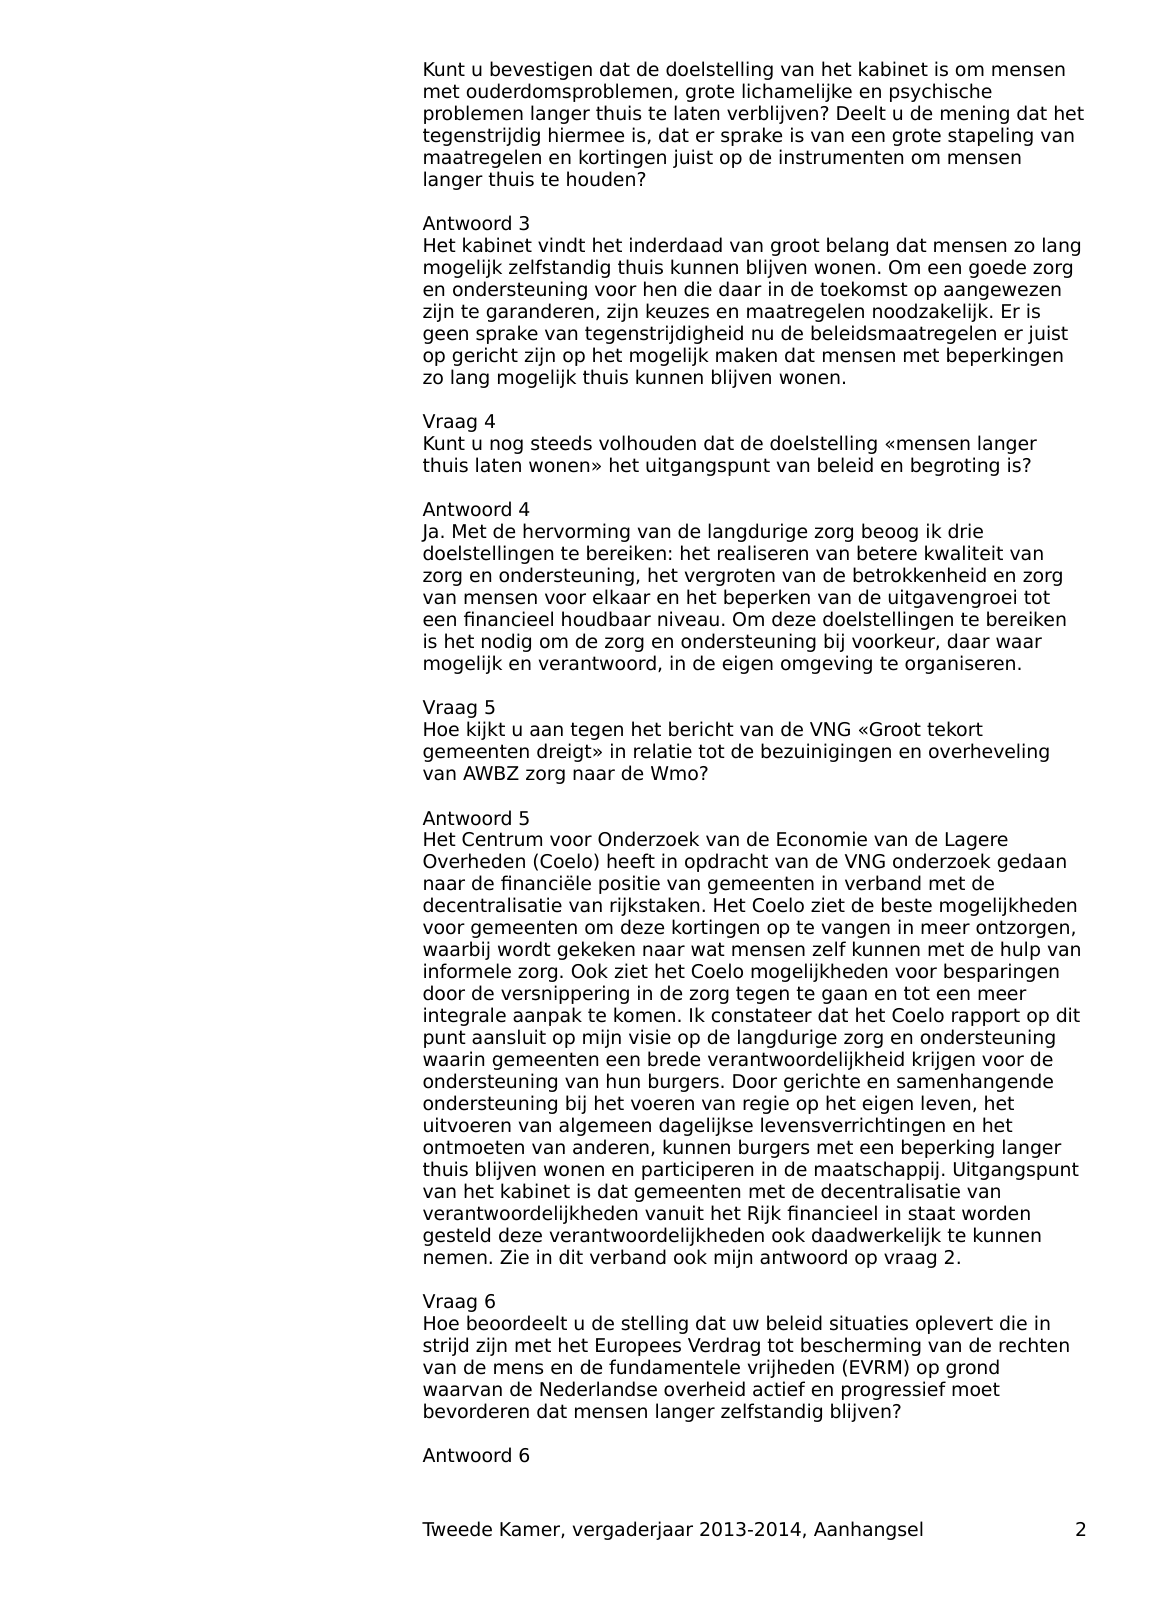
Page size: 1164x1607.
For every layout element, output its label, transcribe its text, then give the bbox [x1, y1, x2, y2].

text Ja. Met de hervorming van de langdurige zorg beoog ik drie doelstellingen te bereiken: het realiseren van betere kwaliteit van zorg en ondersteuning, het vergroten van de betrokkenheid en zorg van mensen voor elkaar en het beperken van de uitgavengroei tot een financieel houdbaar niveau. Om deze doelstellingen te bereiken is het nodig om de zorg en ondersteuning bij voorkeur, daar waar mogelijk en verantwoord, in de eigen omgeving te organiseren. [422, 521, 1087, 675]
text Antwoord 6 [422, 1445, 1087, 1467]
text Antwoord 4 [422, 499, 1087, 521]
text Vraag 5 [422, 697, 1087, 719]
text Vraag 4 [422, 411, 1087, 433]
text Antwoord 3 [422, 213, 1087, 235]
text Het Centrum voor Onderzoek van de Economie van de Lagere Overheden (Coelo) heeft in opdracht van de VNG onderzoek gedaan naar de financiële positie van gemeenten in verband met de decentralisatie van rijkstaken. Het Coelo ziet de beste mogelijkheden voor gemeenten om deze kortingen op te vangen in meer ontzorgen, waarbij wordt gekeken naar wat mensen zelf kunnen met de hulp van informele zorg. Ook ziet het Coelo mogelijkheden voor besparingen door de versnippering in de zorg tegen te gaan en tot een meer integrale aanpak te komen. Ik constateer dat het Coelo rapport op dit punt aansluit op mijn visie op de langdurige zorg en ondersteuning waarin gemeenten een brede verantwoordelijkheid krijgen voor de ondersteuning van hun burgers. Door gerichte en samenhangende ondersteuning bij het voeren van regie op het eigen leven, het uitvoeren van algemeen dagelijkse levensverrichtingen en het ontmoeten van anderen, kunnen burgers met een beperking langer thuis blijven wonen en participeren in de maatschappij. Uitgangspunt van het kabinet is dat gemeenten met de decentralisatie van verantwoordelijkheden vanuit het Rijk financieel in staat worden gesteld deze verantwoordelijkheden ook daadwerkelijk te kunnen nemen. Zie in dit verband ook mijn antwoord op vraag 2. [422, 829, 1087, 1269]
text Hoe beoordeelt u de stelling dat uw beleid situaties oplevert die in strijd zijn met het Europees Verdrag tot bescherming van de rechten van de mens en de fundamentele vrijheden (EVRM) op grond waarvan de Nederlandse overheid actief en progressief moet bevorderen dat mensen langer zelfstandig blijven? [422, 1313, 1087, 1423]
text Hoe kijkt u aan tegen het bericht van de VNG «Groot tekort gemeenten dreigt» in relatie tot de bezuinigingen en overheveling van AWBZ zorg naar de Wmo? [422, 719, 1087, 785]
text Kunt u bevestigen dat de doelstelling van het kabinet is om mensen met ouderdomsproblemen, grote lichamelijke en psychische problemen langer thuis te laten verblijven? Deelt u de mening dat het tegenstrijdig hiermee is, dat er sprake is van een grote stapeling van maatregelen en kortingen juist op de instrumenten om mensen langer thuis te houden? [422, 59, 1087, 191]
text Antwoord 5 [422, 807, 1087, 829]
text Het kabinet vindt het inderdaad van groot belang dat mensen zo lang mogelijk zelfstandig thuis kunnen blijven wonen. Om een goede zorg en ondersteuning voor hen die daar in de toekomst op aangewezen zijn te garanderen, zijn keuzes en maatregelen noodzakelijk. Er is geen sprake van tegenstrijdigheid nu de beleidsmaatregelen er juist op gericht zijn op het mogelijk maken dat mensen met beperkingen zo lang mogelijk thuis kunnen blijven wonen. [422, 235, 1087, 389]
text Kunt u nog steeds volhouden dat de doelstelling «mensen langer thuis laten wonen» het uitgangspunt van beleid en begroting is? [422, 433, 1087, 477]
text Vraag 6 [422, 1291, 1087, 1313]
